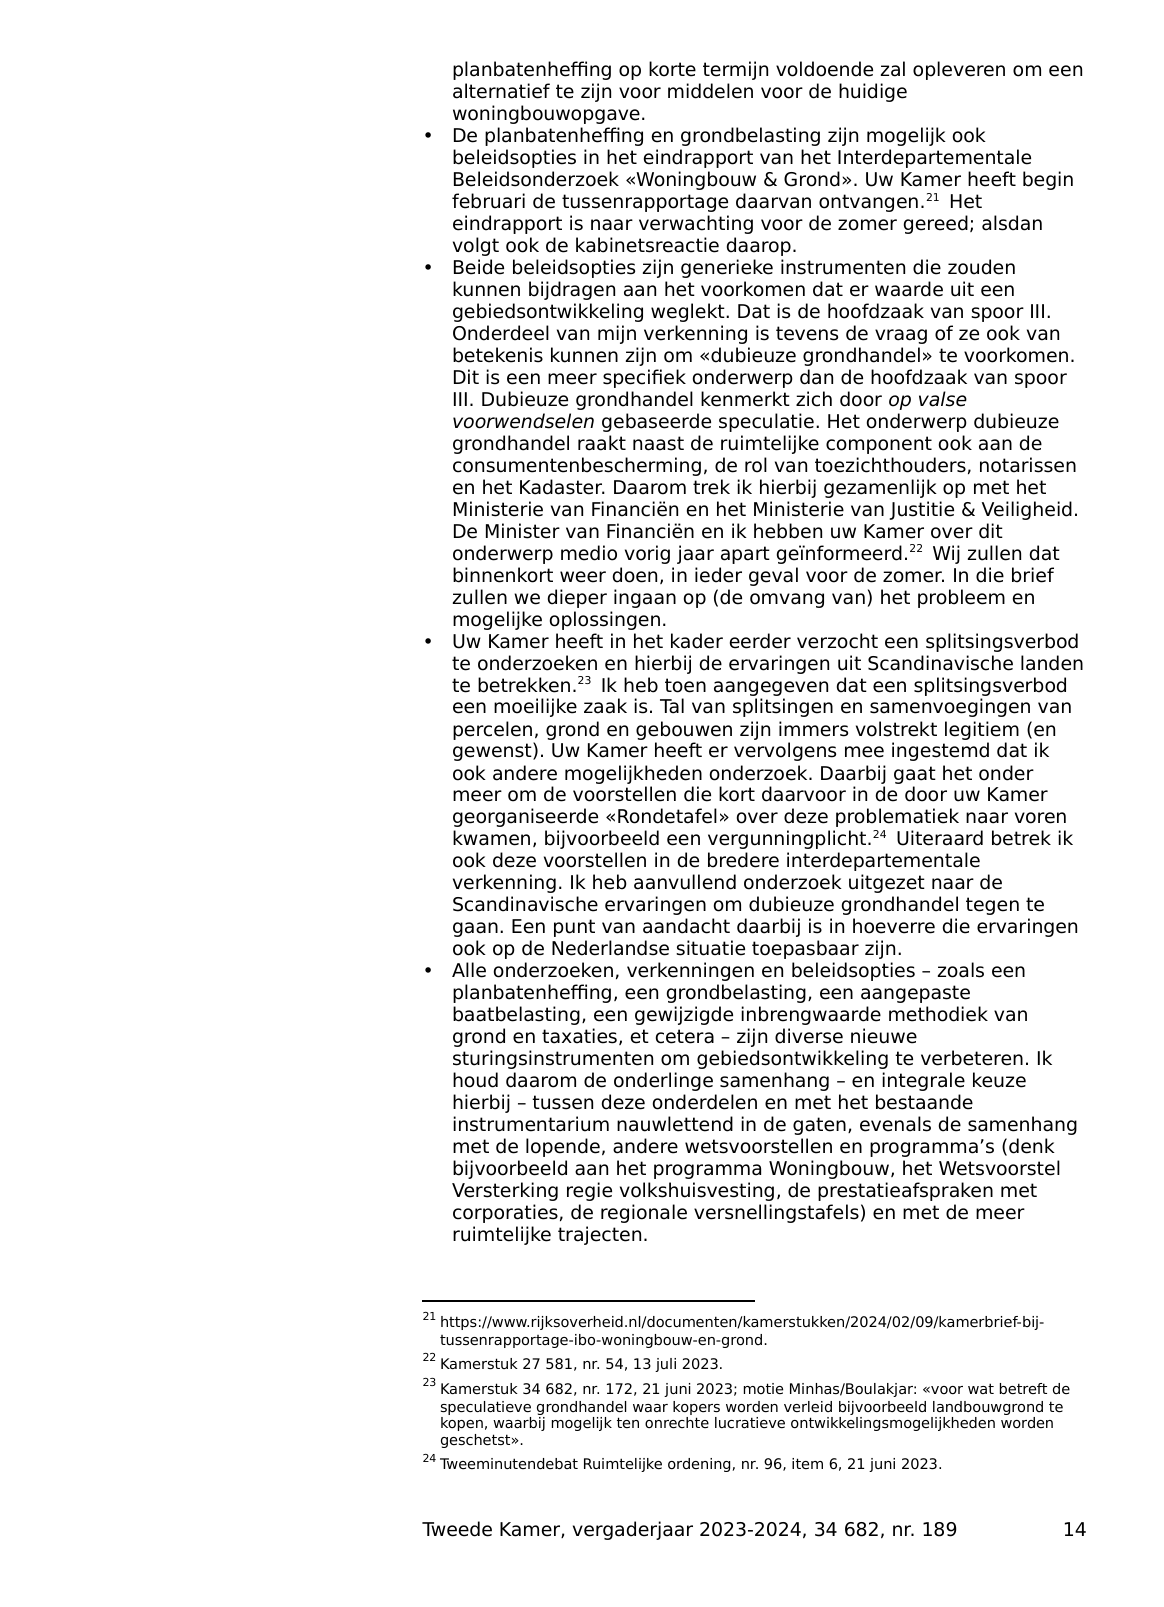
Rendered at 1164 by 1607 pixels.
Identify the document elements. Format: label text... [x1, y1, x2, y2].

text • Beide beleidsopties zijn generieke instrumenten die zouden kunnen bijdragen aan het voorkomen dat er waarde uit een gebiedsontwikkeling weglekt. Dat is de hoofdzaak van spoor III. Onderdeel van mijn verkenning is tevens de vraag of ze ook van betekenis kunnen zijn om «dubieuze grondhandel» te voorkomen. Dit is een meer specifiek onderwerp dan de hoofdzaak van spoor III. Dubieuze grondhandel kenmerkt zich door op valse voorwendselen gebaseerde speculatie. Het onderwerp dubieuze grondhandel raakt naast de ruimtelijke component ook aan de consumentenbescherming, de rol van toezichthouders, notarissen en het Kadaster. Daarom trek ik hierbij gezamenlijk op met het Ministerie van Financiën en het Ministerie van Justitie & Veiligheid. De Minister van Financiën en ik hebben uw Kamer over dit onderwerp medio vorig jaar apart geïnformeerd. Wij zullen dat binnenkort weer doen, in ieder geval voor de zomer. In die brief zullen we dieper ingaan op (de omvang van) het probleem en mogelijke oplossingen. [422, 257, 1087, 631]
text Tweeminutendebat Ruimtelijke ordening, nr. 96, item 6, 21 juni 2023. [422, 1452, 1087, 1474]
text Kamerstuk 27 581, nr. 54, 13 juli 2023. [422, 1352, 1087, 1374]
text • Uw Kamer heeft in het kader eerder verzocht een splitsingsverbod te onderzoeken en hierbij de ervaringen uit Scandinavische landen te betrekken. Ik heb toen aangegeven dat een splitsingsverbod een moeilijke zaak is. Tal van splitsingen en samenvoegingen van percelen, grond en gebouwen zijn immers volstrekt legitiem (en gewenst). Uw Kamer heeft er vervolgens mee ingestemd dat ik ook andere mogelijkheden onderzoek. Daarbij gaat het onder meer om de voorstellen die kort daarvoor in de door uw Kamer georganiseerde «Rondetafel» over deze problematiek naar voren kwamen, bijvoorbeeld een vergunningplicht. Uiteraard betrek ik ook deze voorstellen in de bredere interdepartementale verkenning. Ik heb aanvullend onderzoek uitgezet naar de Scandinavische ervaringen om dubieuze grondhandel tegen te gaan. Een punt van aandacht daarbij is in hoeverre die ervaringen ook op de Nederlandse situatie toepasbaar zijn. [422, 631, 1087, 960]
text https://www.rijksoverheid.nl/documenten/kamerstukken/2024/02/09/kamerbrief-bij-tussenrapportage-ibo-woningbouw-en-grond. [422, 1310, 1087, 1349]
text • De planbatenheffing en grondbelasting zijn mogelijk ook beleidsopties in het eindrapport van het Interdepartementale Beleidsonderzoek «Woningbouw & Grond». Uw Kamer heeft begin februari de tussenrapportage daarvan ontvangen. Het eindrapport is naar verwachting voor de zomer gereed; alsdan volgt ook de kabinetsreactie daarop. [422, 125, 1087, 257]
text Kamerstuk 34 682, nr. 172, 21 juni 2023; motie Minhas/Boulakjar: «voor wat betreft de speculatieve grondhandel waar kopers worden verleid bijvoorbeeld landbouwgrond te kopen, waarbij mogelijk ten onrechte lucratieve ontwikkelingsmogelijkheden worden geschetst». [422, 1377, 1087, 1449]
text planbatenheffing op korte termijn voldoende zal opleveren om een alternatief te zijn voor middelen voor de huidige woningbouwopgave. [422, 59, 1087, 125]
text • Alle onderzoeken, verkenningen en beleidsopties – zoals een planbatenheffing, een grondbelasting, een aangepaste baatbelasting, een gewijzigde inbrengwaarde methodiek van grond en taxaties, et cetera – zijn diverse nieuwe sturingsinstrumenten om gebiedsontwikkeling te verbeteren. Ik houd daarom de onderlinge samenhang – en integrale keuze hierbij – tussen deze onderdelen en met het bestaande instrumentarium nauwlettend in de gaten, evenals de samenhang met de lopende, andere wetsvoorstellen en programma’s (denk bijvoorbeeld aan het programma Woningbouw, het Wetsvoorstel Versterking regie volkshuisvesting, de prestatieafspraken met corporaties, de regionale versnellingstafels) en met de meer ruimtelijke trajecten. [422, 960, 1087, 1246]
